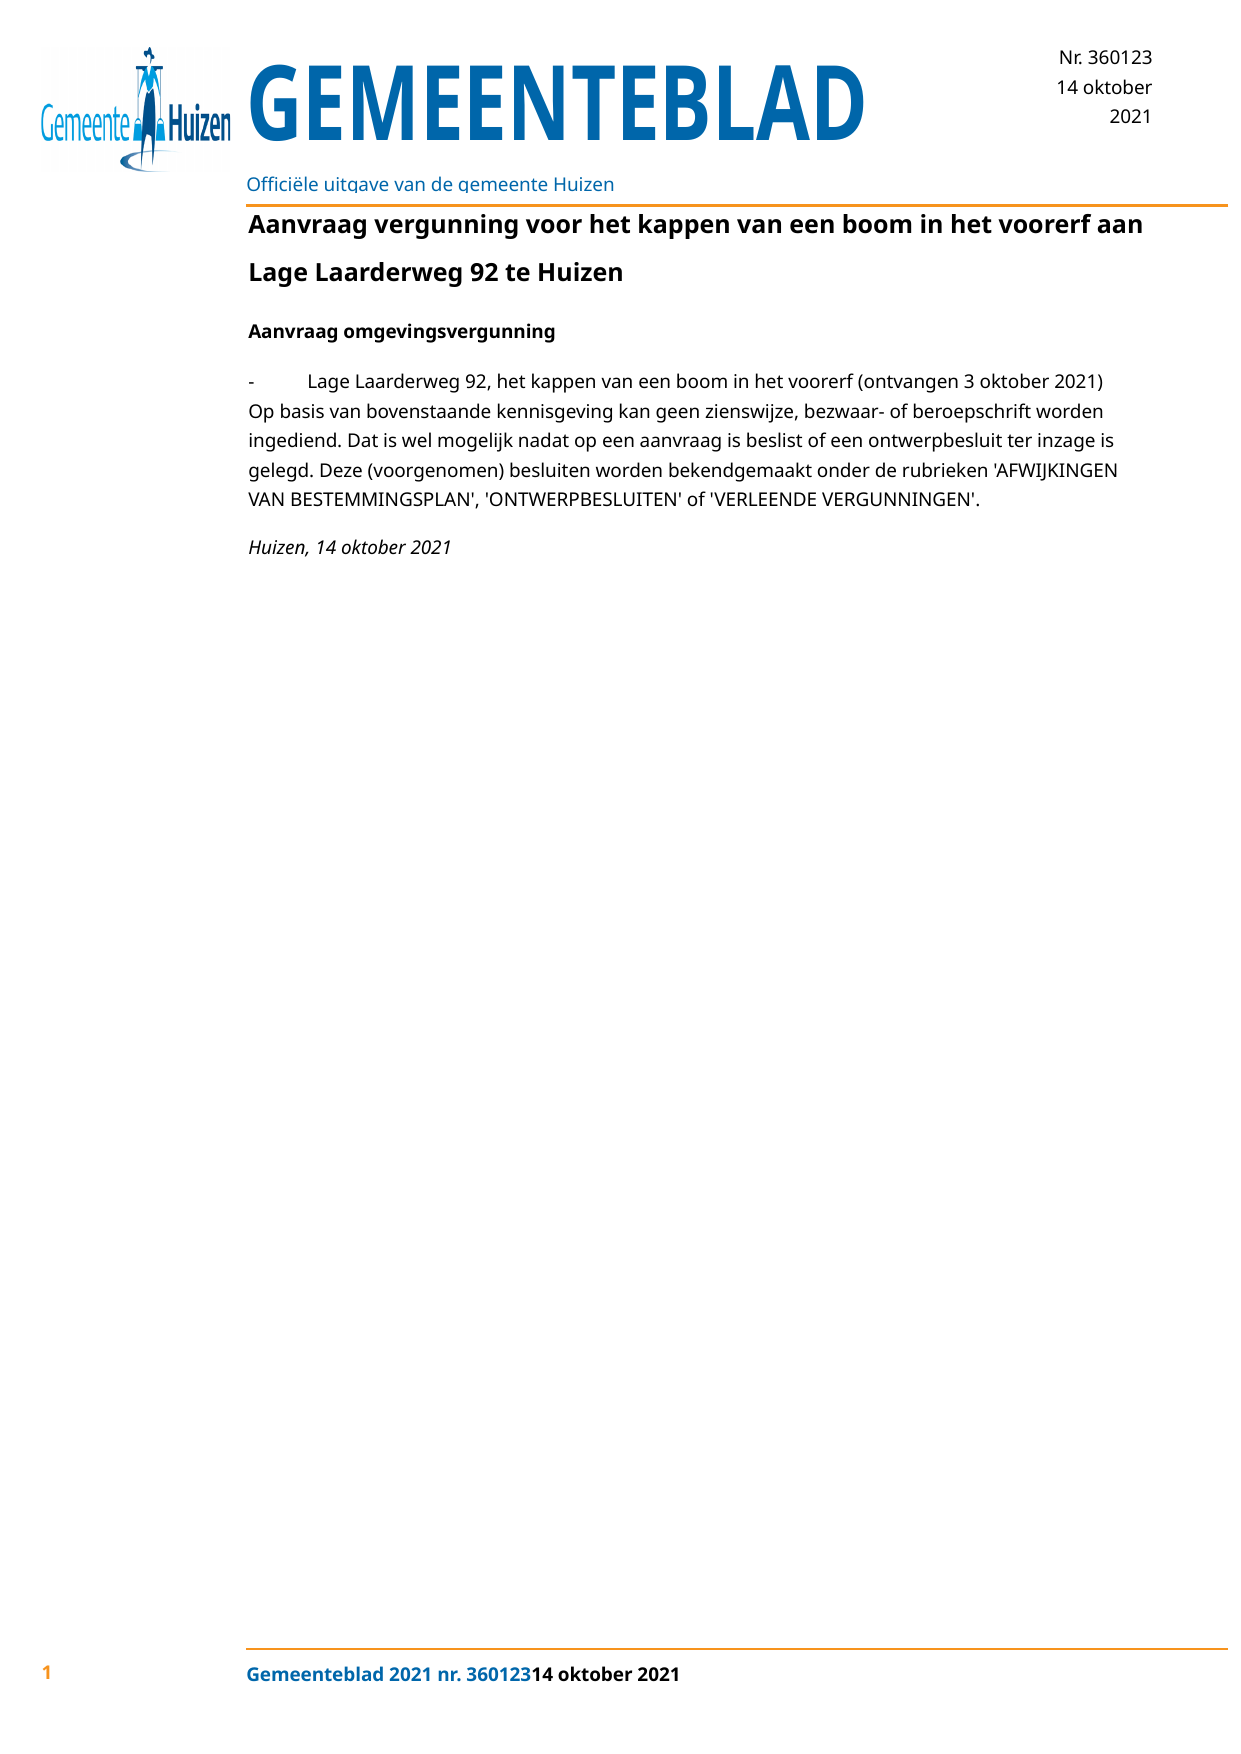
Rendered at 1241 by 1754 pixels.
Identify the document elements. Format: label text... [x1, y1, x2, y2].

text Op basis van bovenstaande kennisgeving kan geen zienswijze, bezwaar- of beroepschrift worden ingediend. Dat is wel mogelijk nadat op een aanvraag is beslist of een ontwerpbesluit ter inzage is gelegd. Deze (voorgenomen) besluiten worden bekendgemaakt onder de rubrieken 'AFWIJKINGEN VAN BESTEMMINGSPLAN', 'ONTWERPBESLUITEN' of 'VERLEENDE VERGUNNINGEN'. [248, 398, 1152, 512]
text Aanvraag omgevingsvergunning [248, 318, 1152, 344]
list Lage Laarderweg 92, het kappen van een boom in het voorerf (ontvangen 3 oktober 2021) [248, 368, 1152, 394]
text Aanvraag vergunning voor het kappen van een boom in het voorerf aan Lage Laarderweg 92 te Huizen [248, 207, 1152, 288]
text Huizen, 14 oktober 2021 [248, 534, 1152, 560]
picture [41, 47, 231, 172]
